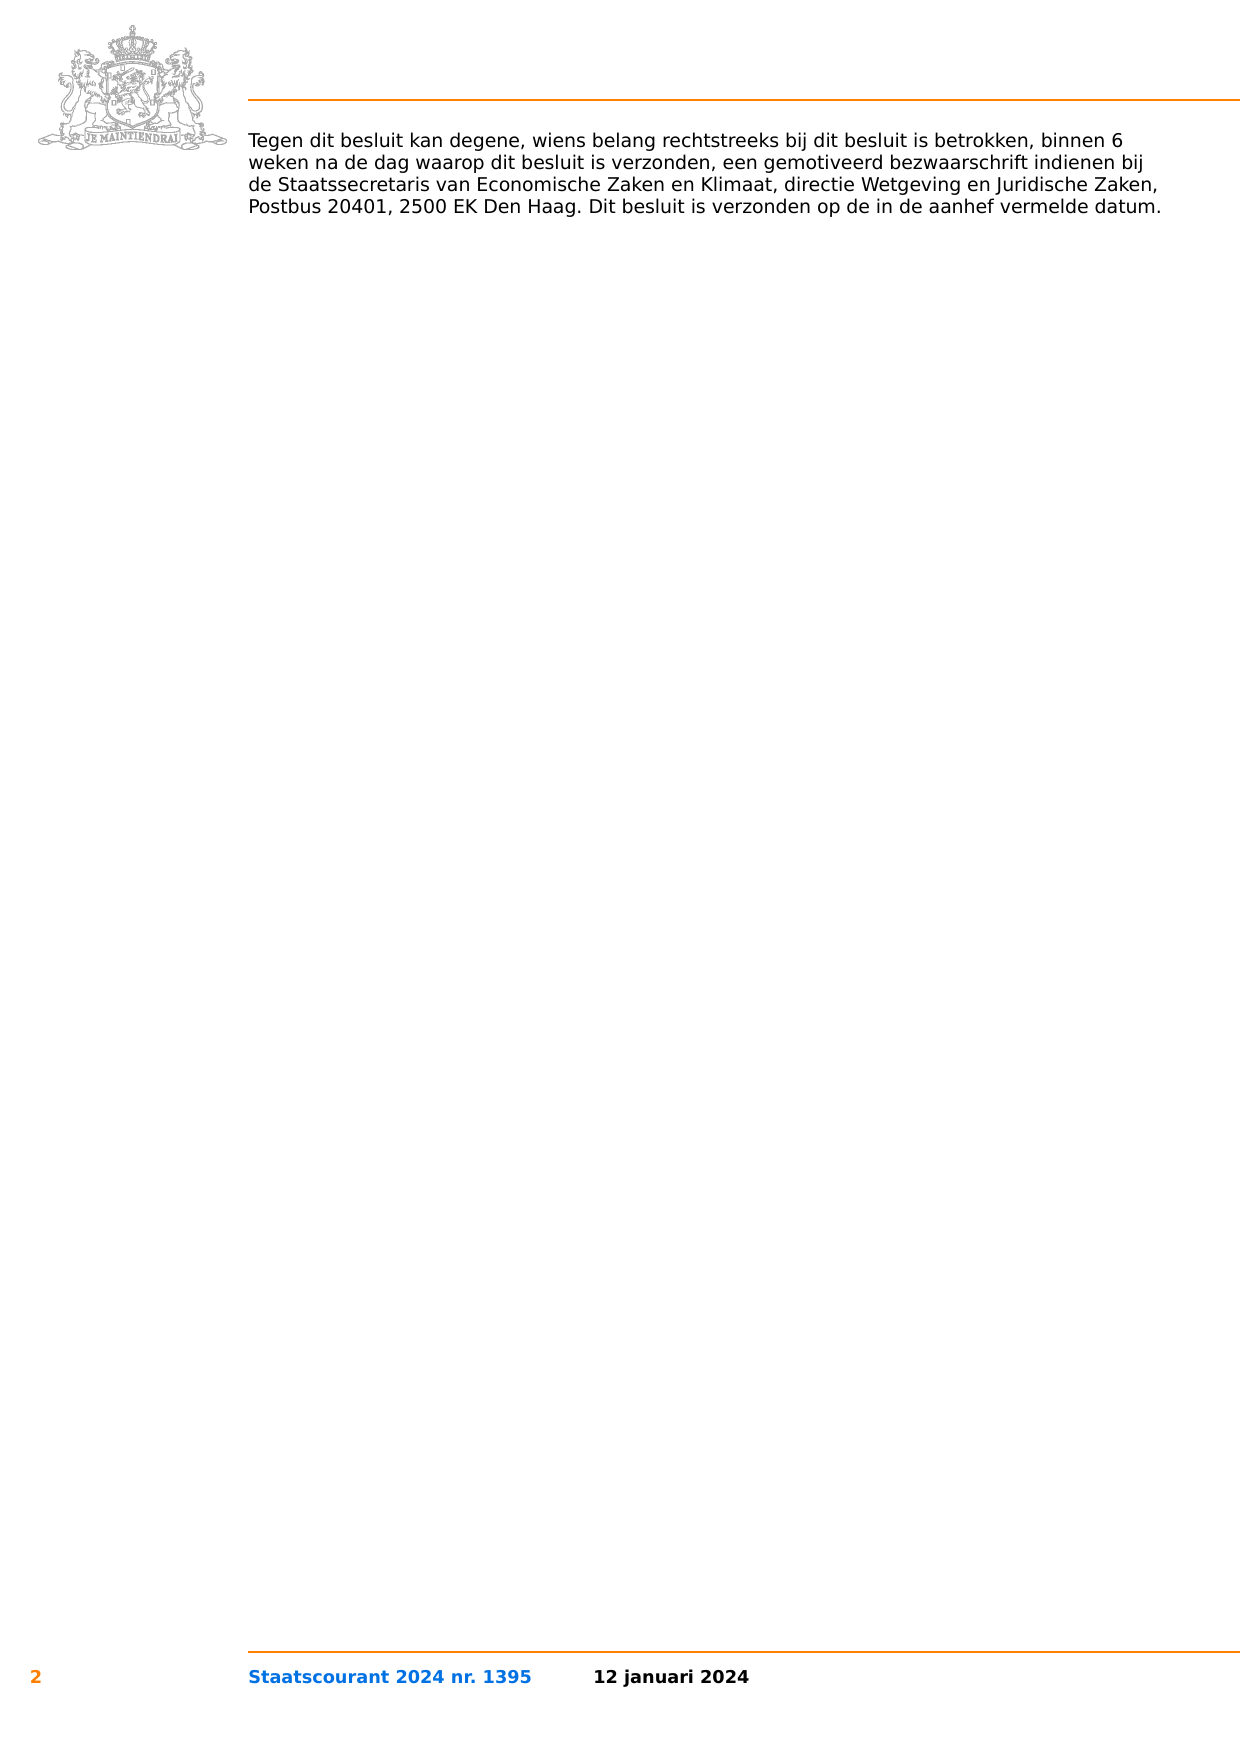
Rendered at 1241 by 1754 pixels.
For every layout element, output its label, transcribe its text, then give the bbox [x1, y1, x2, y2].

picture [38, 25, 227, 150]
text Tegen dit besluit kan degene, wiens belang rechtstreeks bij dit besluit is betrokken, binnen 6 weken na de dag waarop dit besluit is verzonden, een gemotiveerd bezwaarschrift indienen bij de Staatssecretaris van Economische Zaken en Klimaat, directie Wetgeving en Juridische Zaken, Postbus 20401, 2500 EK Den Haag. Dit besluit is verzonden op de in de aanhef vermelde datum. [248, 130, 1163, 218]
